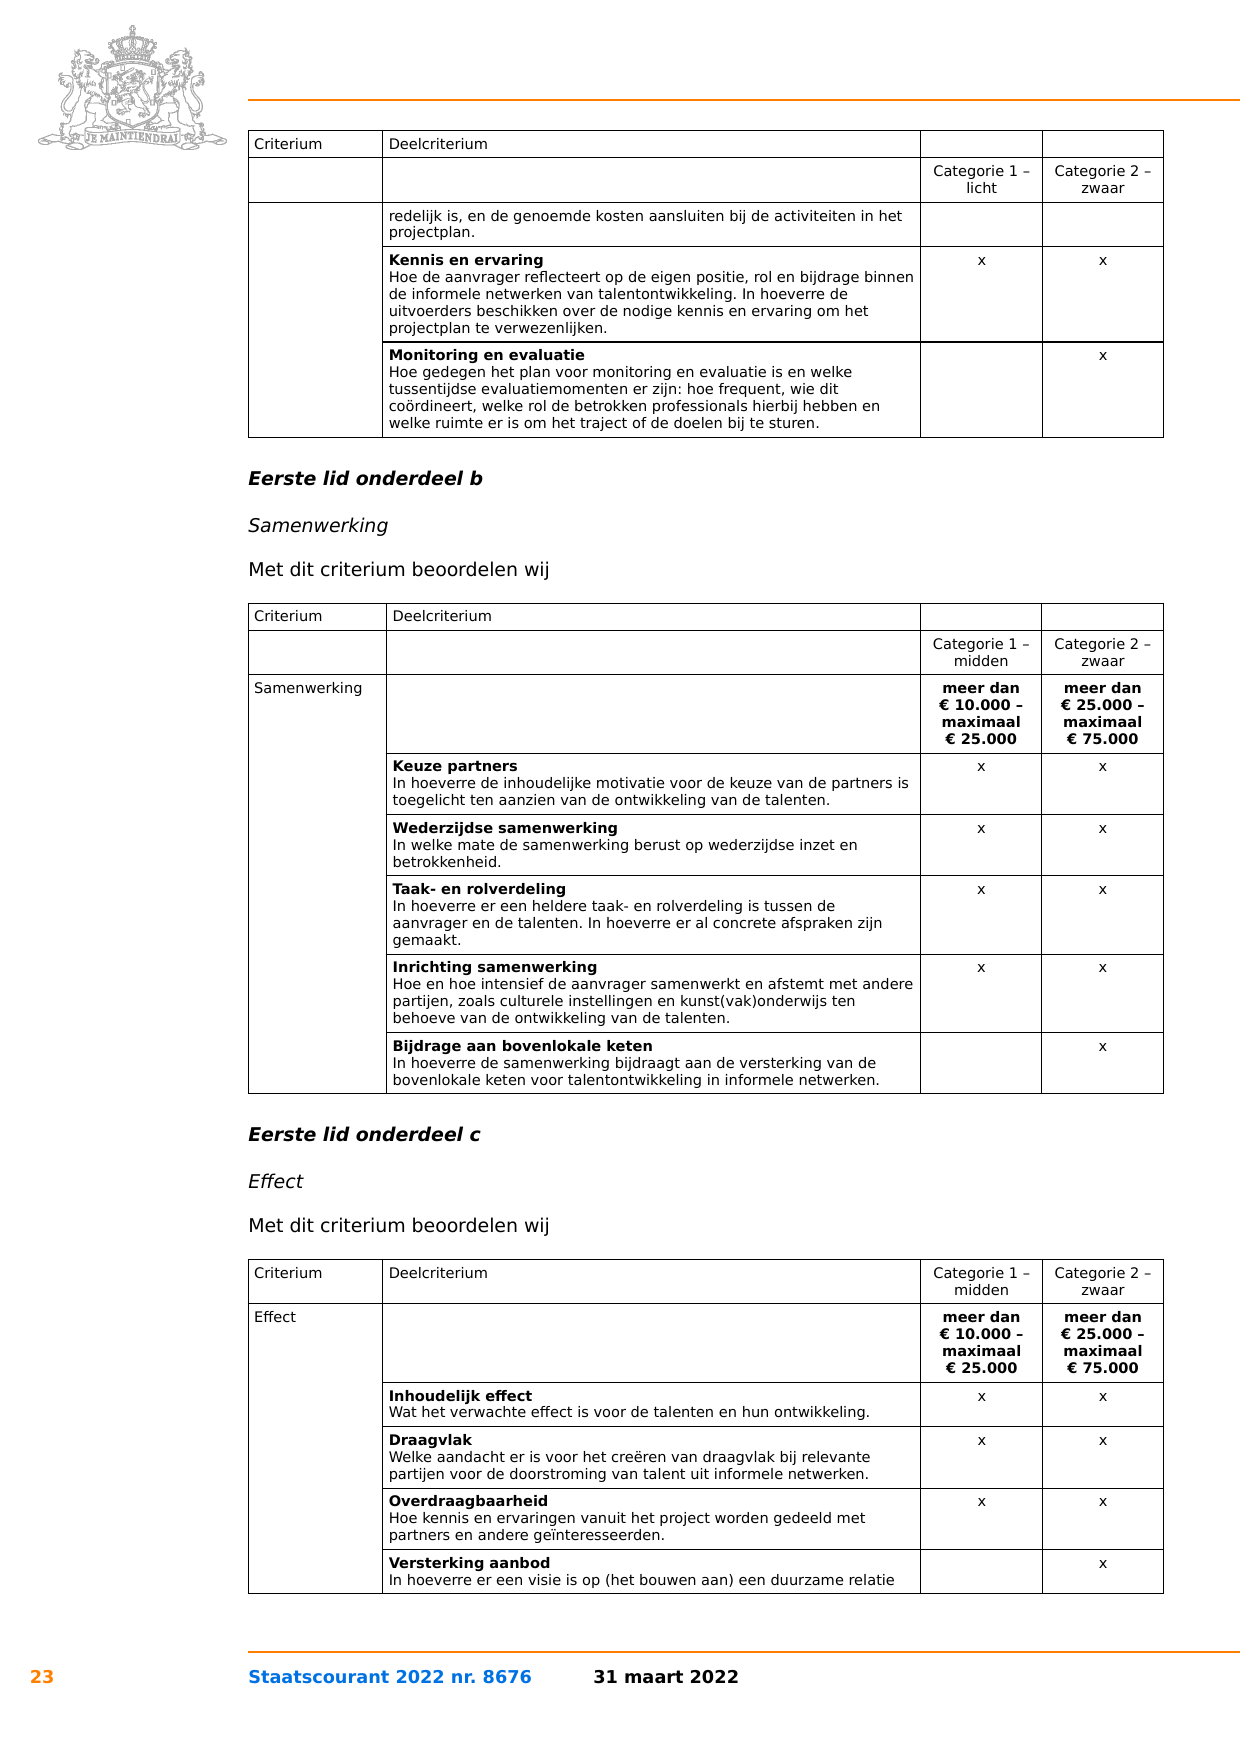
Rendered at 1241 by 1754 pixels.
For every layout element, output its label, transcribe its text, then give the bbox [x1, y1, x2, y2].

table_cell x [921, 955, 1041, 1032]
table_cell Samenwerking [249, 675, 386, 1093]
table_cell Categorie 2 – zwaar [1043, 158, 1163, 202]
table_cell Categorie 2 – zwaar [1042, 631, 1163, 674]
table_cell Effect [249, 1304, 382, 1593]
table_cell [249, 158, 382, 202]
table_cell Kennis en ervaring Hoe de aanvrager reflecteert op de eigen positie, rol en bijdrage binnen de informele netwerken van talentontwikkeling. In hoeverre de uitvoerders beschikken over de nodige kennis en ervaring om het projectplan te verwezenlijken. [383, 247, 920, 341]
table_cell Inhoudelijk effect Wat het verwachte effect is voor de talenten en hun ontwikkeling. [383, 1383, 920, 1426]
table_cell Inrichting samenwerking Hoe en hoe intensief de aanvrager samenwerkt en afstemt met andere partijen, zoals culturele instellingen en kunst(vak)onderwijs ten behoeve van de ontwikkeling van de talenten. [387, 955, 920, 1032]
table_cell Categorie 1 – midden [921, 631, 1041, 674]
table_cell Draagvlak Welke aandacht er is voor het creëren van draagvlak bij relevante partijen voor de doorstroming van talent uit informele netwerken. [383, 1427, 920, 1487]
text Met dit criterium beoordelen wij [248, 1215, 1163, 1237]
table_header [1042, 604, 1163, 630]
table_header Deelcriterium [383, 131, 920, 157]
text Met dit criterium beoordelen wij [248, 558, 1163, 581]
table_cell x [921, 876, 1041, 953]
table_cell x [921, 1427, 1042, 1487]
table_cell Keuze partners In hoeverre de inhoudelijke motivatie voor de keuze van de partners is toegelicht ten aanzien van de ontwikkeling van de talenten. [387, 754, 920, 814]
table_cell x [1042, 955, 1163, 1032]
table_cell x [1043, 247, 1163, 341]
table_cell Wederzijdse samenwerking In welke mate de samenwerking berust op wederzijdse inzet en betrokkenheid. [387, 815, 920, 875]
subtitle Effect [248, 1171, 1163, 1193]
table_header Criterium [249, 1260, 382, 1303]
table_header [921, 131, 1042, 157]
table_cell [921, 1033, 1041, 1093]
table_cell [921, 203, 1042, 246]
table_cell x [921, 1489, 1042, 1549]
table_header Categorie 2 – zwaar [1043, 1260, 1163, 1303]
table_cell redelijk is, en de genoemde kosten aansluiten bij de activiteiten in het projectplan. [383, 203, 920, 246]
picture [38, 25, 227, 150]
table_cell meer dan € 25.000 – maximaal € 75.000 [1042, 675, 1163, 752]
table_cell Bijdrage aan bovenlokale keten In hoeverre de samenwerking bijdraagt aan de versterking van de bovenlokale keten voor talentontwikkeling in informele netwerken. [387, 1033, 920, 1093]
table_cell x [921, 754, 1041, 814]
subtitle Eerste lid onderdeel b [248, 468, 1163, 490]
table_header Criterium [249, 131, 382, 157]
table_cell [921, 1550, 1042, 1593]
table_cell [387, 631, 920, 674]
table_header [1043, 131, 1163, 157]
table_cell [383, 158, 920, 202]
table_cell meer dan € 25.000 – maximaal € 75.000 [1043, 1304, 1163, 1382]
table_cell x [1042, 815, 1163, 875]
table_cell meer dan € 10.000 – maximaal € 25.000 [921, 1304, 1042, 1382]
subtitle Samenwerking [248, 515, 1163, 537]
table_cell meer dan € 10.000 – maximaal € 25.000 [921, 675, 1041, 752]
table_cell x [1043, 1489, 1163, 1549]
table_cell x [921, 1383, 1042, 1426]
table_cell [1043, 203, 1163, 246]
table_cell Overdraagbaarheid Hoe kennis en ervaringen vanuit het project worden gedeeld met partners en andere geïnteresseerden. [383, 1489, 920, 1549]
table_cell x [921, 815, 1041, 875]
table_cell Versterking aanbod In hoeverre er een visie is op (het bouwen aan) een duurzame relatie [383, 1550, 920, 1593]
table_cell x [1043, 1383, 1163, 1426]
table_header Deelcriterium [383, 1260, 920, 1303]
table_cell x [921, 247, 1042, 341]
table_cell [383, 1304, 920, 1382]
table_header Categorie 1 – midden [921, 1260, 1042, 1303]
table_cell x [1043, 343, 1163, 437]
table_header Criterium [249, 604, 386, 630]
table_cell Taak- en rolverdeling In hoeverre er een heldere taak- en rolverdeling is tussen de aanvrager en de talenten. In hoeverre er al concrete afspraken zijn gemaakt. [387, 876, 920, 953]
table_cell [387, 675, 920, 752]
table_cell [921, 343, 1042, 437]
table_cell Categorie 1 – licht [921, 158, 1042, 202]
table_header [921, 604, 1041, 630]
table_cell x [1042, 1033, 1163, 1093]
subtitle Eerste lid onderdeel c [248, 1124, 1163, 1146]
table_cell x [1043, 1550, 1163, 1593]
table_cell x [1043, 1427, 1163, 1487]
table_cell [249, 203, 382, 437]
table_cell x [1042, 876, 1163, 953]
table_cell [249, 631, 386, 674]
table_header Deelcriterium [387, 604, 920, 630]
table_cell Monitoring en evaluatie Hoe gedegen het plan voor monitoring en evaluatie is en welke tussentijdse evaluatiemomenten er zijn: hoe frequent, wie dit coördineert, welke rol de betrokken professionals hierbij hebben en welke ruimte er is om het traject of de doelen bij te sturen. [383, 343, 920, 437]
table_cell x [1042, 754, 1163, 814]
